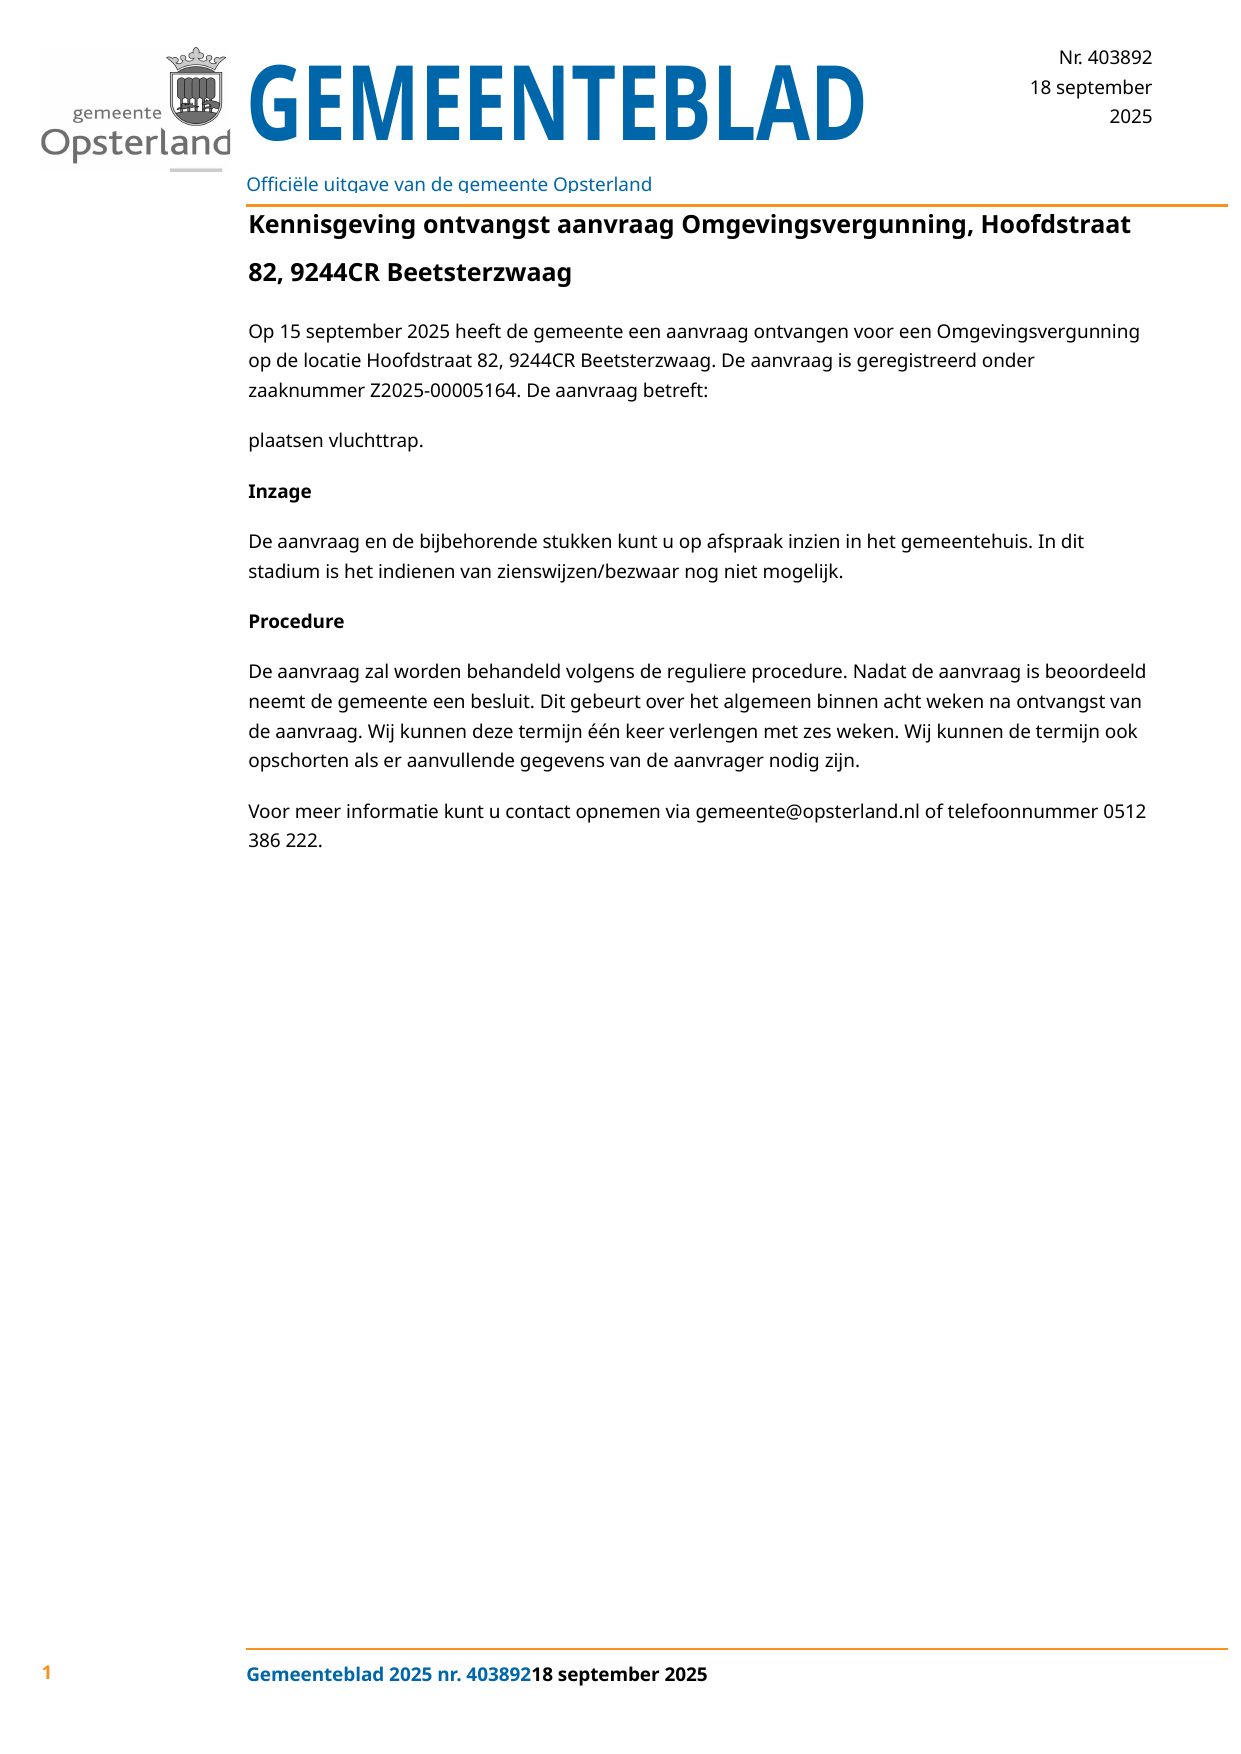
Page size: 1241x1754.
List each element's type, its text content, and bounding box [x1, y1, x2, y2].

text De aanvraag en de bijbehorende stukken kunt u op afspraak inzien in het gemeentehuis. In dit stadium is het indienen van zienswijzen/bezwaar nog niet mogelijk. [248, 528, 1152, 584]
picture [41, 47, 231, 172]
text Op 15 september 2025 heeft de gemeente een aanvraag ontvangen voor een Omgevingsvergunning op de locatie Hoofdstraat 82, 9244CR Beetsterzwaag. De aanvraag is geregistreerd onder zaaknummer Z2025-00005164. De aanvraag betreft: [248, 318, 1152, 403]
text Procedure [248, 608, 1152, 634]
text Voor meer informatie kunt u contact opnemen via gemeente@opsterland.nl of telefoonnummer 0512 386 222. [248, 798, 1152, 853]
text De aanvraag zal worden behandeld volgens de reguliere procedure. Nadat de aanvraag is beoordeeld neemt de gemeente een besluit. Dit gebeurt over het algemeen binnen acht weken na ontvangst van de aanvraag. Wij kunnen deze termijn één keer verlengen met zes weken. Wij kunnen de termijn ook opschorten als er aanvullende gegevens van de aanvrager nodig zijn. [248, 659, 1152, 773]
text Kennisgeving ontvangst aanvraag Omgevingsvergunning, Hoofdstraat 82, 9244CR Beetsterzwaag [248, 207, 1152, 288]
text Inzage [248, 478, 1152, 504]
text plaatsen vluchttrap. [248, 427, 1152, 453]
